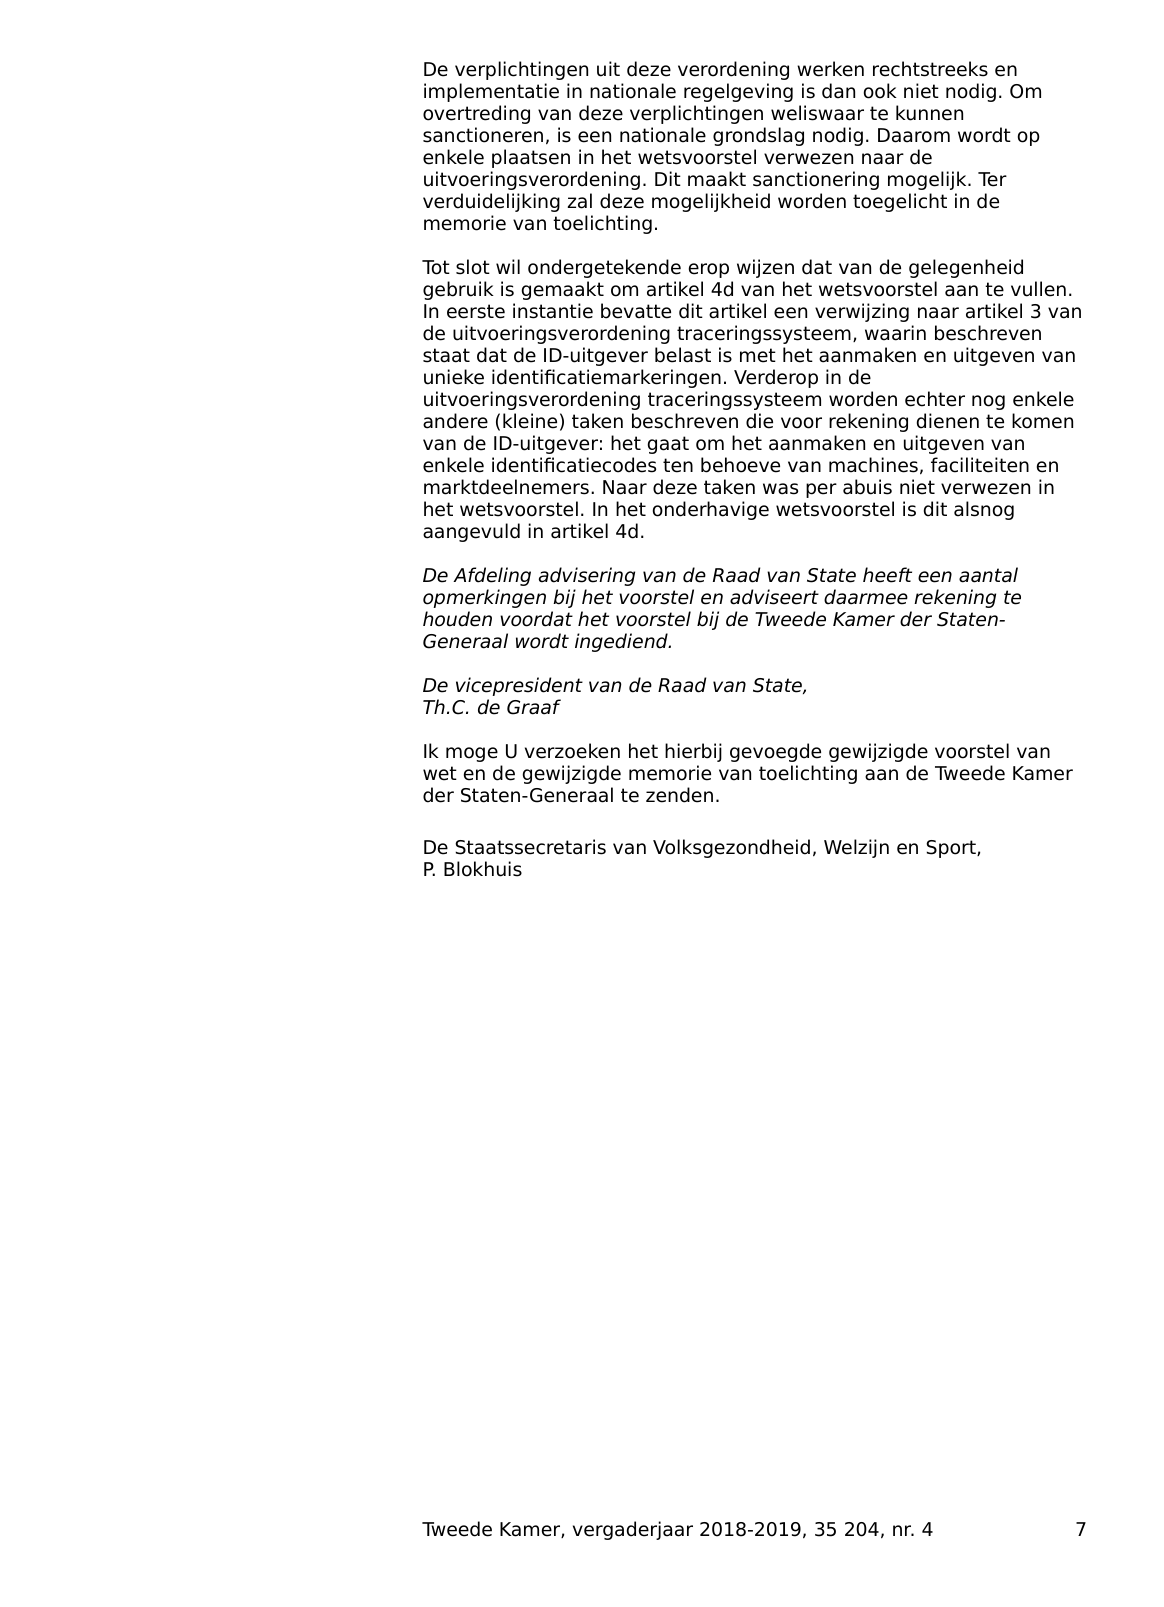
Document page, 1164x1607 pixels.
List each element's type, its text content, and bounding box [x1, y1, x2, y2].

text Tot slot wil ondergetekende erop wijzen dat van de gelegenheid gebruik is gemaakt om artikel 4d van het wetsvoorstel aan te vullen. In eerste instantie bevatte dit artikel een verwijzing naar artikel 3 van de uitvoeringsverordening traceringssysteem, waarin beschreven staat dat de ID-uitgever belast is met het aanmaken en uitgeven van unieke identificatiemarkeringen. Verderop in de uitvoeringsverordening traceringssysteem worden echter nog enkele andere (kleine) taken beschreven die voor rekening dienen te komen van de ID-uitgever: het gaat om het aanmaken en uitgeven van enkele identificatiecodes ten behoeve van machines, faciliteiten en marktdeelnemers. Naar deze taken was per abuis niet verwezen in het wetsvoorstel. In het onderhavige wetsvoorstel is dit alsnog aangevuld in artikel 4d. [422, 257, 1087, 543]
text Th.C. de Graaf [422, 697, 1087, 719]
text De verplichtingen uit deze verordening werken rechtstreeks en implementatie in nationale regelgeving is dan ook niet nodig. Om overtreding van deze verplichtingen weliswaar te kunnen sanctioneren, is een nationale grondslag nodig. Daarom wordt op enkele plaatsen in het wetsvoorstel verwezen naar de uitvoeringsverordening. Dit maakt sanctionering mogelijk. Ter verduidelijking zal deze mogelijkheid worden toegelicht in de memorie van toelichting. [422, 59, 1087, 235]
text De vicepresident van de Raad van State, [422, 675, 1087, 697]
text Ik moge U verzoeken het hierbij gevoegde gewijzigde voorstel van wet en de gewijzigde memorie van toelichting aan de Tweede Kamer der Staten-Generaal te zenden. [422, 741, 1087, 807]
text De Staatssecretaris van Volksgezondheid, Welzijn en Sport, P. Blokhuis [422, 837, 1087, 881]
text De Afdeling advisering van de Raad van State heeft een aantal opmerkingen bij het voorstel en adviseert daarmee rekening te houden voordat het voorstel bij de Tweede Kamer der Staten-Generaal wordt ingediend. [422, 565, 1087, 653]
